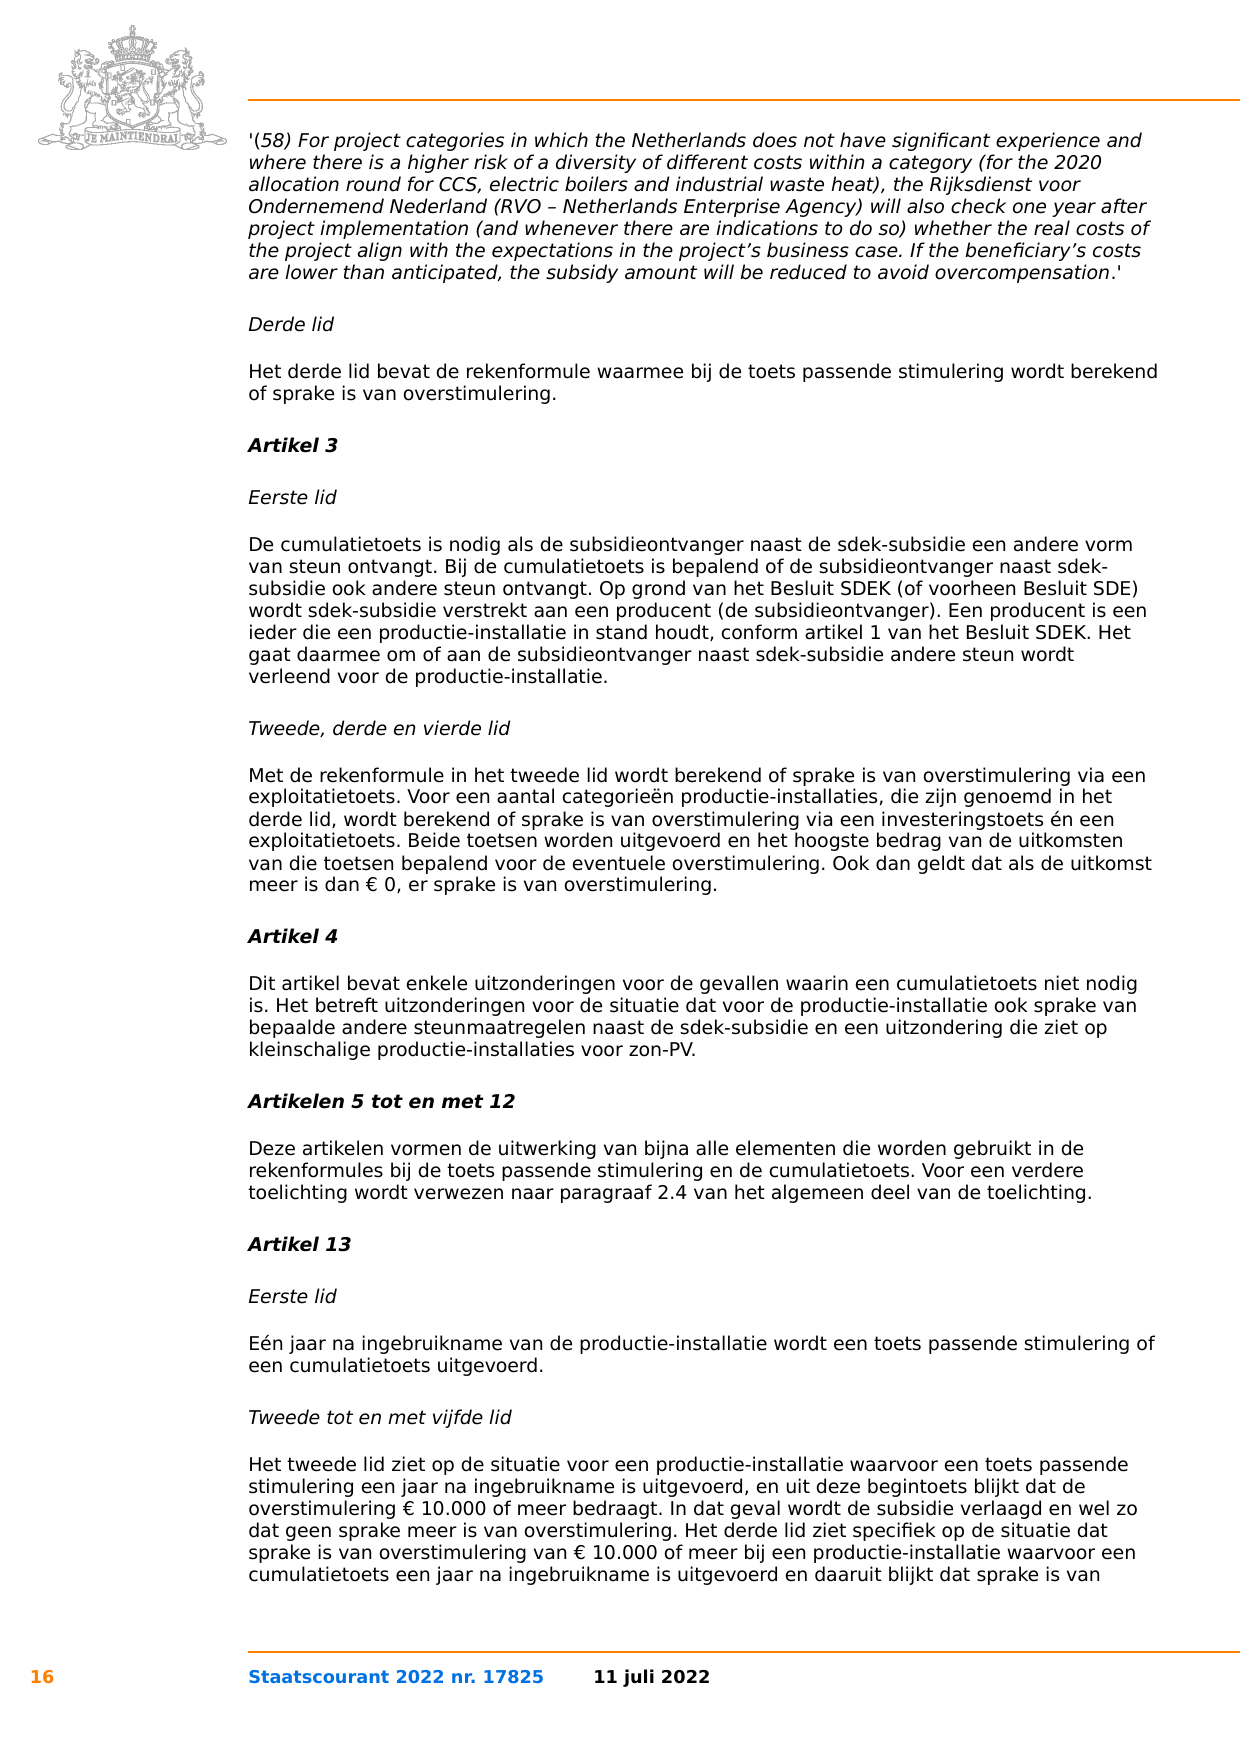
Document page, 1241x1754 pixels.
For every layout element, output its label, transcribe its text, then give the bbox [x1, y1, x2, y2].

text Met de rekenformule in het tweede lid wordt berekend of sprake is van overstimulering via een exploitatietoets. Voor een aantal categorieën productie-installaties, die zijn genoemd in het derde lid, wordt berekend of sprake is van overstimulering via een investeringstoets én een exploitatietoets. Beide toetsen worden uitgevoerd en het hoogste bedrag van de uitkomsten van die toetsen bepalend voor de eventuele overstimulering. Ook dan geldt dat als de uitkomst meer is dan € 0, er sprake is van overstimulering. [248, 764, 1163, 896]
subtitle Eerste lid [248, 1286, 1163, 1308]
text Eén jaar na ingebruikname van de productie-installatie wordt een toets passende stimulering of een cumulatietoets uitgevoerd. [248, 1333, 1163, 1377]
text Dit artikel bevat enkele uitzonderingen voor de gevallen waarin een cumulatietoets niet nodig is. Het betreft uitzonderingen voor de situatie dat voor de productie-installatie ook sprake van bepaalde andere steunmaatregelen naast de sdek-subsidie en een uitzondering die ziet op kleinschalige productie-installaties voor zon-PV. [248, 973, 1163, 1061]
picture [38, 25, 227, 150]
subtitle Artikel 13 [248, 1234, 1163, 1256]
text Het tweede lid ziet op de situatie voor een productie-installatie waarvoor een toets passende stimulering een jaar na ingebruikname is uitgevoerd, en uit deze begintoets blijkt dat de overstimulering € 10.000 of meer bedraagt. In dat geval wordt de subsidie verlaagd en wel zo dat geen sprake meer is van overstimulering. Het derde lid ziet specifiek op de situatie dat sprake is van overstimulering van € 10.000 of meer bij een productie-installatie waarvoor een cumulatietoets een jaar na ingebruikname is uitgevoerd en daaruit blijkt dat sprake is van [248, 1454, 1163, 1586]
subtitle Eerste lid [248, 487, 1163, 509]
subtitle Artikel 4 [248, 926, 1163, 948]
subtitle Tweede, derde en vierde lid [248, 717, 1163, 739]
subtitle Derde lid [248, 314, 1163, 336]
text Deze artikelen vormen de uitwerking van bijna alle elementen die worden gebruikt in de rekenformules bij de toets passende stimulering en de cumulatietoets. Voor een verdere toelichting wordt verwezen naar paragraaf 2.4 van het algemeen deel van de toelichting. [248, 1138, 1163, 1204]
text '(58) For project categories in which the Netherlands does not have significant experience and where there is a higher risk of a diversity of different costs within a category (for the 2020 allocation round for CCS, electric boilers and industrial waste heat), the Rijksdienst voor Ondernemend Nederland (RVO – Netherlands Enterprise Agency) will also check one year after project implementation (and whenever there are indications to do so) whether the real costs of the project align with the expectations in the project’s business case. If the beneficiary’s costs are lower than anticipated, the subsidy amount will be reduced to avoid overcompensation.' [248, 130, 1163, 284]
subtitle Artikelen 5 tot en met 12 [248, 1091, 1163, 1113]
text De cumulatietoets is nodig als de subsidieontvanger naast de sdek-subsidie een andere vorm van steun ontvangt. Bij de cumulatietoets is bepalend of de subsidieontvanger naast sdek-subsidie ook andere steun ontvangt. Op grond van het Besluit SDEK (of voorheen Besluit SDE) wordt sdek-subsidie verstrekt aan een producent (de subsidieontvanger). Een producent is een ieder die een productie-installatie in stand houdt, conform artikel 1 van het Besluit SDEK. Het gaat daarmee om of aan de subsidieontvanger naast sdek-subsidie andere steun wordt verleend voor de productie-installatie. [248, 534, 1163, 687]
text Het derde lid bevat de rekenformule waarmee bij de toets passende stimulering wordt berekend of sprake is van overstimulering. [248, 361, 1163, 405]
subtitle Artikel 3 [248, 435, 1163, 457]
subtitle Tweede tot en met vijfde lid [248, 1407, 1163, 1429]
